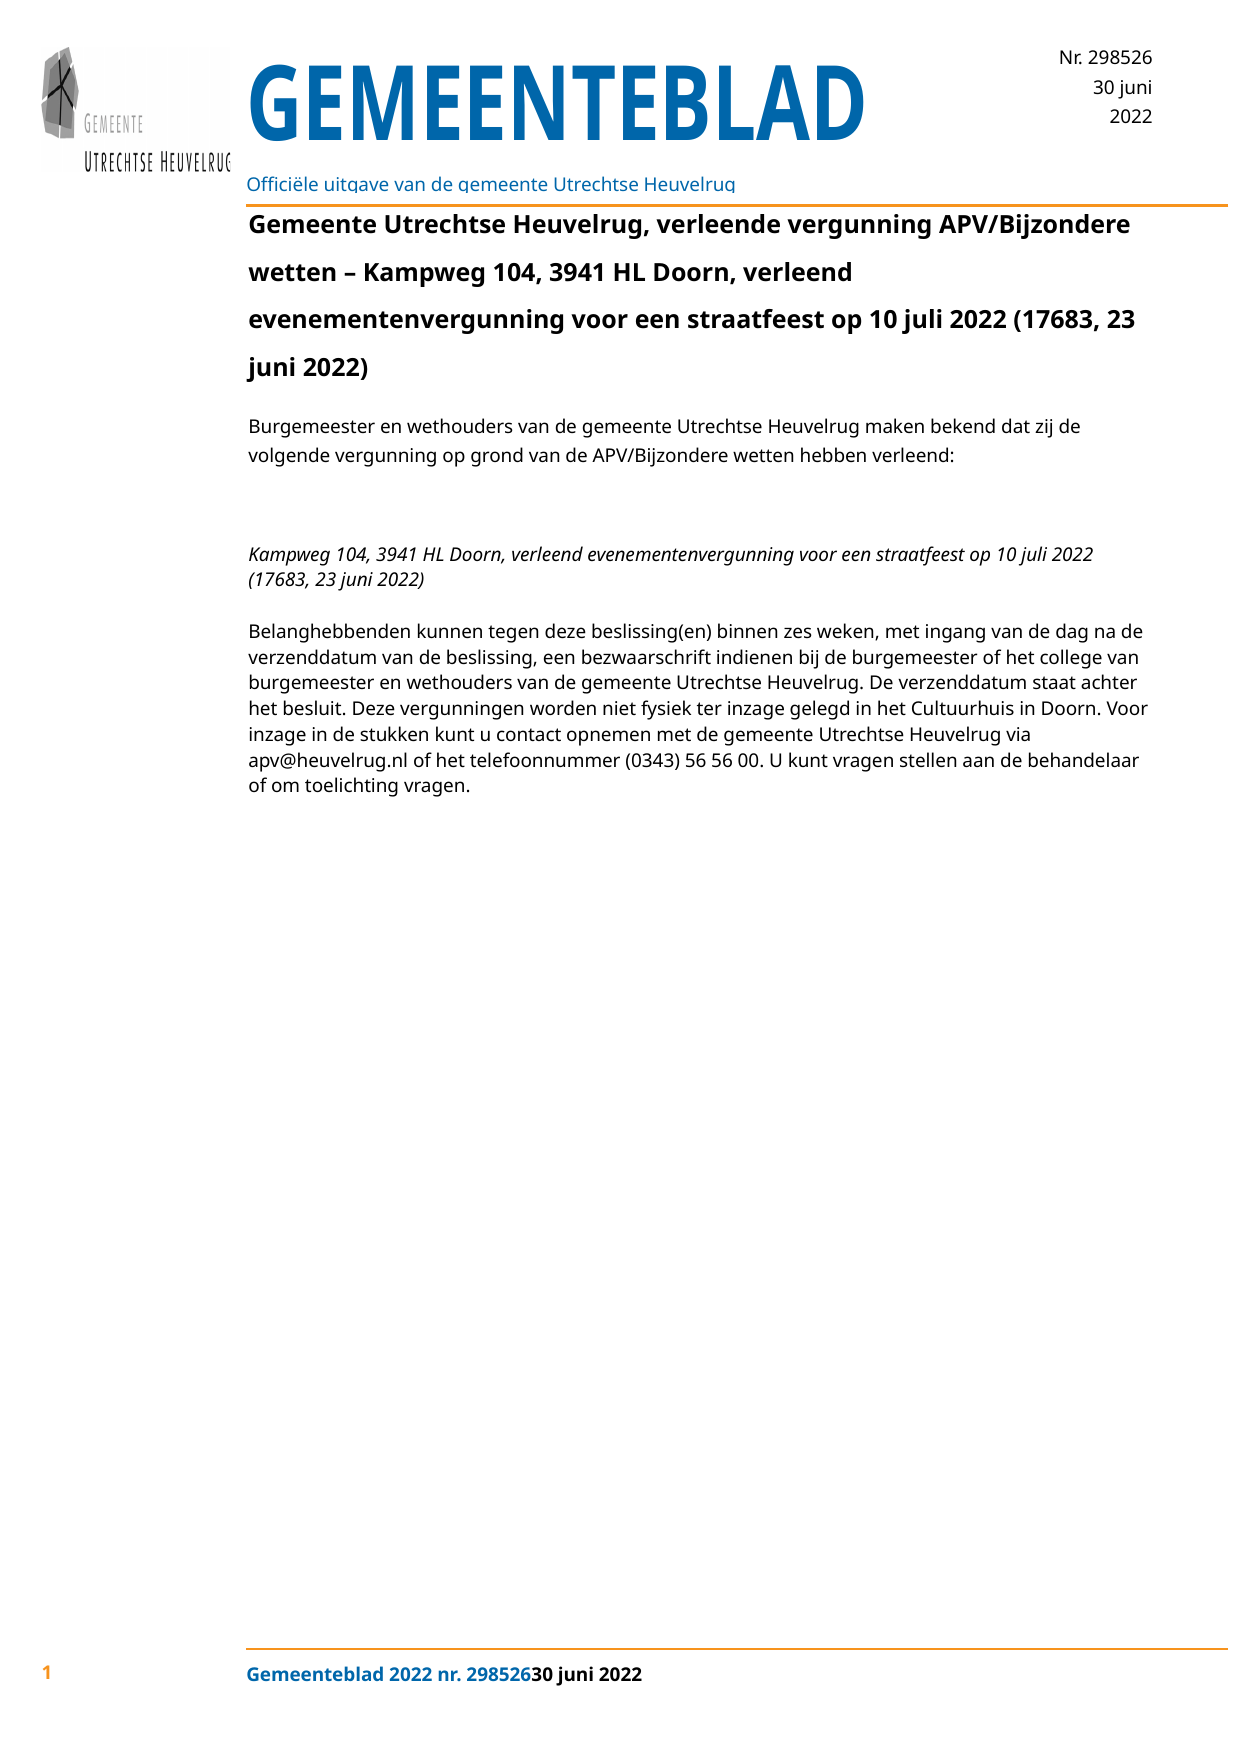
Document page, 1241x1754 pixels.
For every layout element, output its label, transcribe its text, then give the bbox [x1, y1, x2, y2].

text Burgemeester en wethouders van de gemeente Utrechtse Heuvelrug maken bekend dat zij de volgende vergunning op grond van de APV/Bijzondere wetten hebben verleend: [248, 413, 1152, 468]
text Belanghebbenden kunnen tegen deze beslissing(en) binnen zes weken, met ingang van de dag na de verzenddatum van de beslissing, een bezwaarschrift indienen bij de burgemeester of het college van burgemeester en wethouders van de gemeente Utrechtse Heuvelrug. De verzenddatum staat achter het besluit. Deze vergunningen worden niet fysiek ter inzage gelegd in het Cultuurhuis in Doorn. Voor inzage in de stukken kunt u contact opnemen met de gemeente Utrechtse Heuvelrug via apv@heuvelrug.nl of het telefoonnummer (0343) 56 56 00. U kunt vragen stellen aan de behandelaar of om toelichting vragen. [248, 618, 1152, 798]
picture [41, 47, 231, 172]
text Kampweg 104, 3941 HL Doorn, verleend evenementenvergunning voor een straatfeest op 10 juli 2022 (17683, 23 juni 2022) [248, 541, 1152, 592]
text Gemeente Utrechtse Heuvelrug, verleende vergunning APV/Bijzondere wetten – Kampweg 104, 3941 HL Doorn, verleend evenementenvergunning voor een straatfeest op 10 juli 2022 (17683, 23 juni 2022) [248, 207, 1152, 384]
